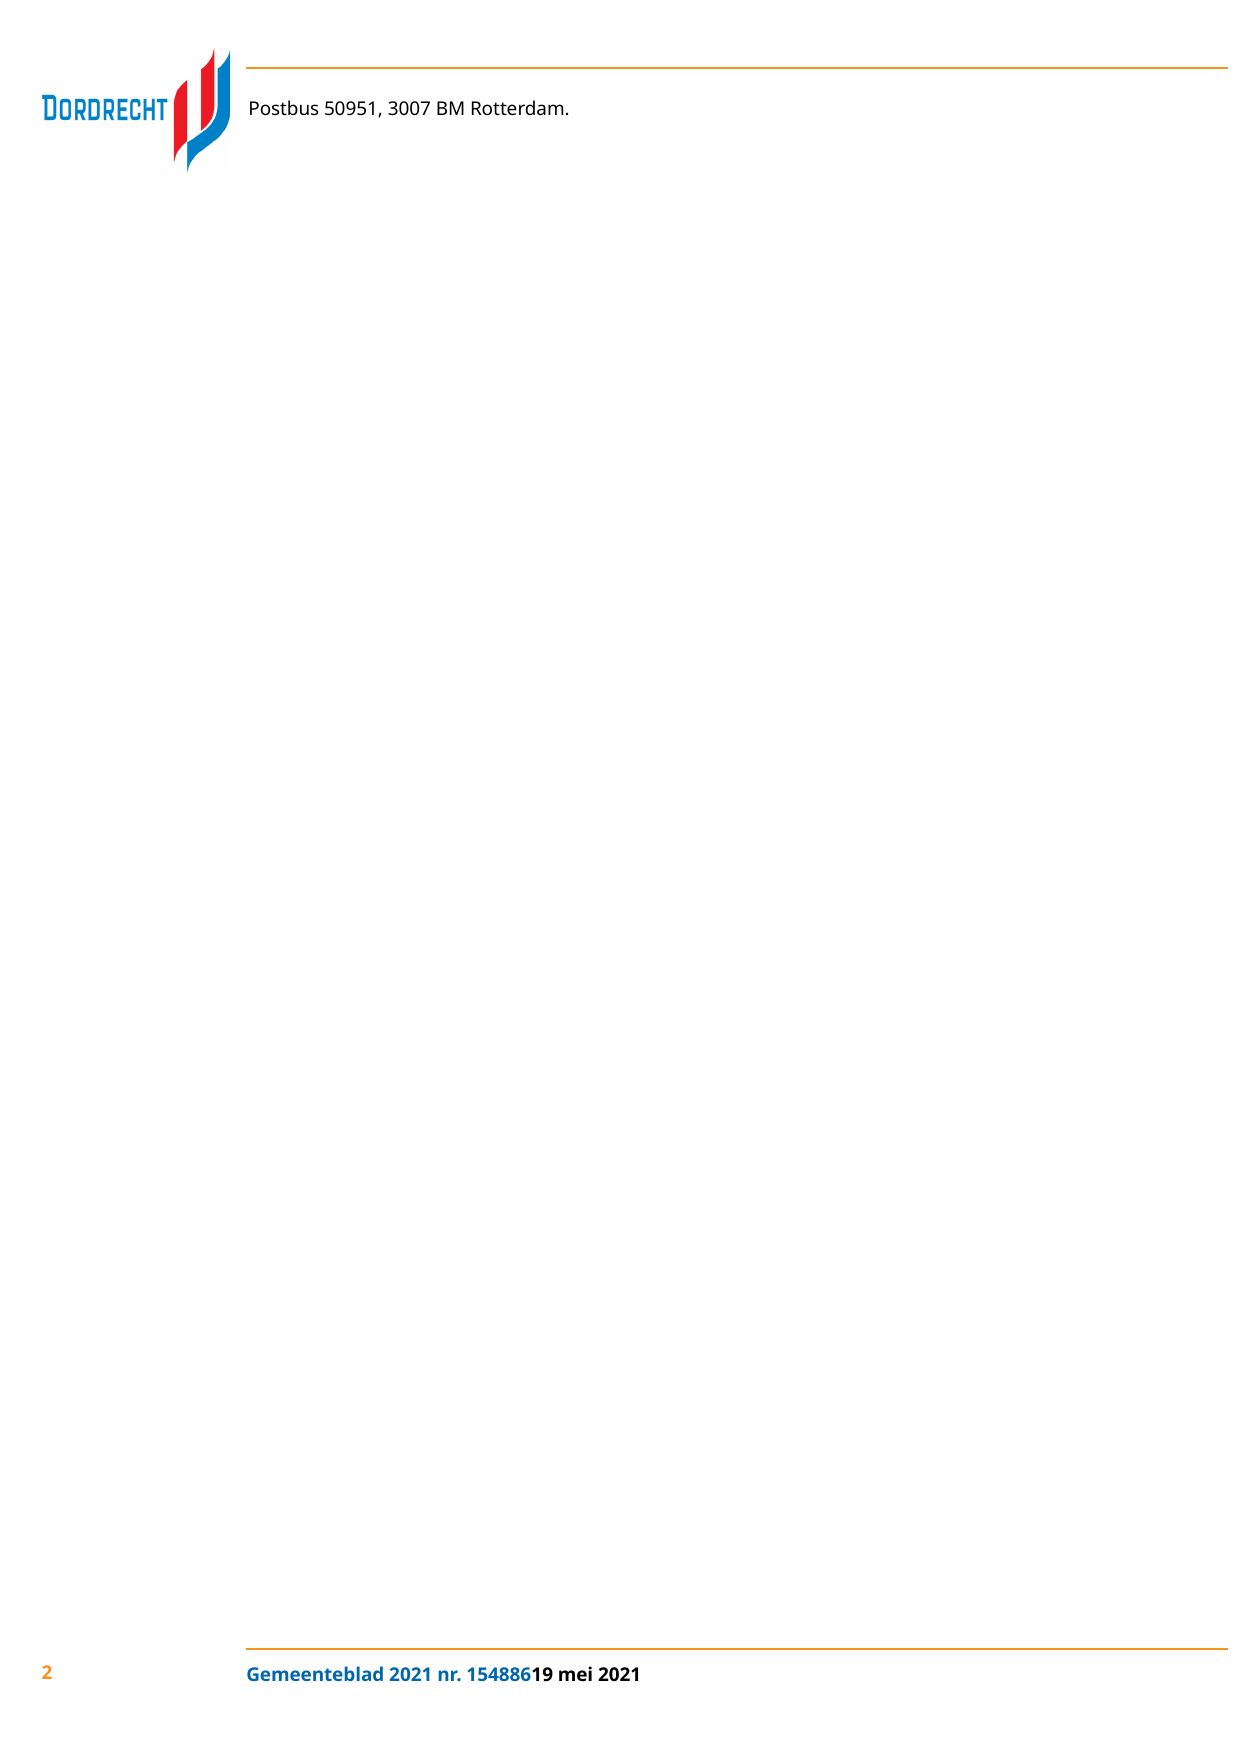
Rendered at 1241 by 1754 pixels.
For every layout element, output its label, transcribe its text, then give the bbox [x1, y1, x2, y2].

text Postbus 50951, 3007 BM Rotterdam. [248, 95, 1152, 121]
picture [41, 47, 231, 172]
